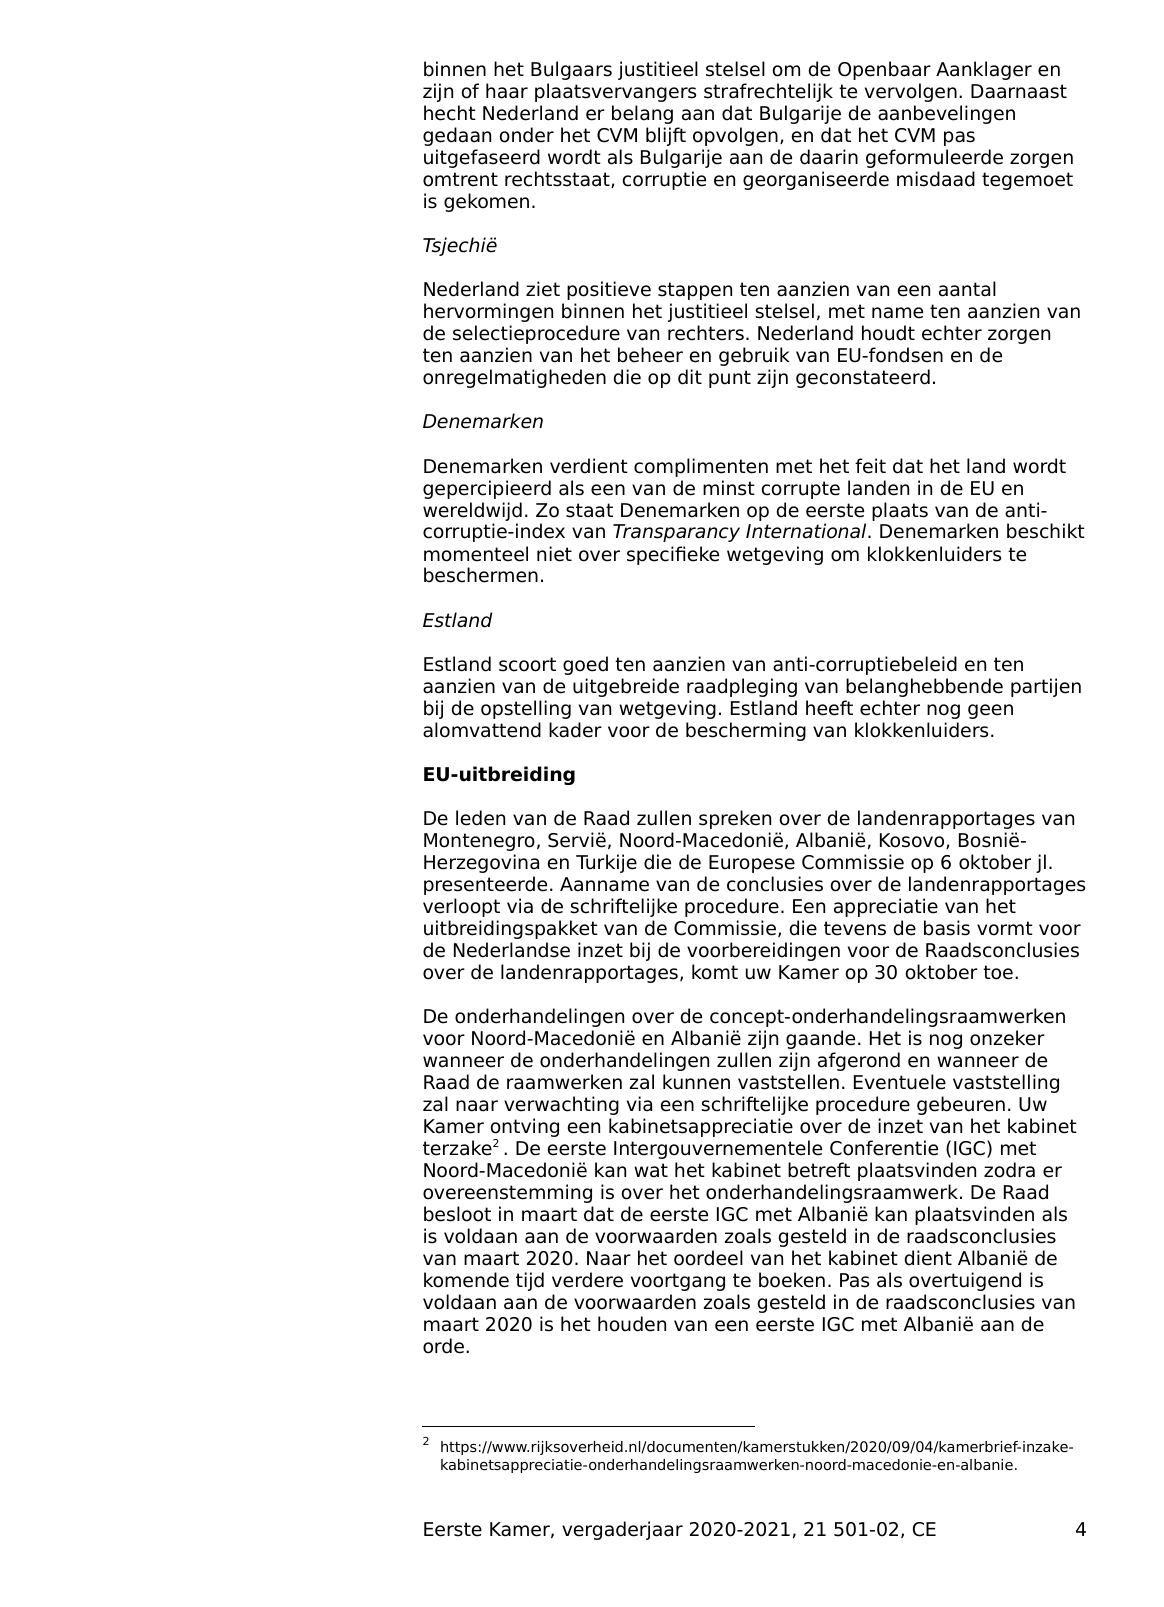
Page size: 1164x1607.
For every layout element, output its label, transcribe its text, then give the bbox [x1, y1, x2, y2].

text binnen het Bulgaars justitieel stelsel om de Openbaar Aanklager en zijn of haar plaatsvervangers strafrechtelijk te vervolgen. Daarnaast hecht Nederland er belang aan dat Bulgarije de aanbevelingen gedaan onder het CVM blijft opvolgen, en dat het CVM pas uitgefaseerd wordt als Bulgarije aan de daarin geformuleerde zorgen omtrent rechtsstaat, corruptie en georganiseerde misdaad tegemoet is gekomen. [422, 59, 1087, 213]
text Nederland ziet positieve stappen ten aanzien van een aantal hervormingen binnen het justitieel stelsel, met name ten aanzien van de selectieprocedure van rechters. Nederland houdt echter zorgen ten aanzien van het beheer en gebruik van EU-fondsen en de onregelmatigheden die op dit punt zijn geconstateerd. [422, 279, 1087, 389]
text De onderhandelingen over de concept-onderhandelingsraamwerken voor Noord-Macedonië en Albanië zijn gaande. Het is nog onzeker wanneer de onderhandelingen zullen zijn afgerond en wanneer de Raad de raamwerken zal kunnen vaststellen. Eventuele vaststelling zal naar verwachting via een schriftelijke procedure gebeuren. Uw Kamer ontving een kabinetsappreciatie over de inzet van het kabinet terzake. De eerste Intergouvernementele Conferentie (IGC) met Noord-Macedonië kan wat het kabinet betreft plaatsvinden zodra er overeenstemming is over het onderhandelingsraamwerk. De Raad besloot in maart dat de eerste IGC met Albanië kan plaatsvinden als is voldaan aan de voorwaarden zoals gesteld in de raadsconclusies van maart 2020. Naar het oordeel van het kabinet dient Albanië de komende tijd verdere voortgang te boeken. Pas als overtuigend is voldaan aan de voorwaarden zoals gesteld in de raadsconclusies van maart 2020 is het houden van een eerste IGC met Albanië aan de orde. [422, 1006, 1087, 1358]
text De leden van de Raad zullen spreken over de landenrapportages van Montenegro, Servië, Noord-Macedonië, Albanië, Kosovo, Bosnië-Herzegovina en Turkije die de Europese Commissie op 6 oktober jl. presenteerde. Aanname van de conclusies over de landenrapportages verloopt via de schriftelijke procedure. Een appreciatie van het uitbreidingspakket van de Commissie, die tevens de basis vormt voor de Nederlandse inzet bij de voorbereidingen voor de Raadsconclusies over de landenrapportages, komt uw Kamer op 30 oktober toe. [422, 808, 1087, 984]
text Denemarken verdient complimenten met het feit dat het land wordt gepercipieerd als een van de minst corrupte landen in de EU en wereldwijd. Zo staat Denemarken op de eerste plaats van de anti-corruptie-index van Transparancy International. Denemarken beschikt momenteel niet over specifieke wetgeving om klokkenluiders te beschermen. [422, 456, 1087, 587]
subtitle Denemarken [422, 411, 1087, 433]
subtitle EU-uitbreiding [422, 764, 1087, 786]
text https://www.rijksoverheid.nl/documenten/kamerstukken/2020/09/04/kamerbrief-inzake-kabinetsappreciatie-onderhandelingsraamwerken-noord-macedonie-en-albanie. [422, 1435, 1087, 1474]
subtitle Tsjechië [422, 235, 1087, 257]
text Estland scoort goed ten aanzien van anti-corruptiebeleid en ten aanzien van de uitgebreide raadpleging van belanghebbende partijen bij de opstelling van wetgeving. Estland heeft echter nog geen alomvattend kader voor de bescherming van klokkenluiders. [422, 654, 1087, 742]
subtitle Estland [422, 609, 1087, 632]
